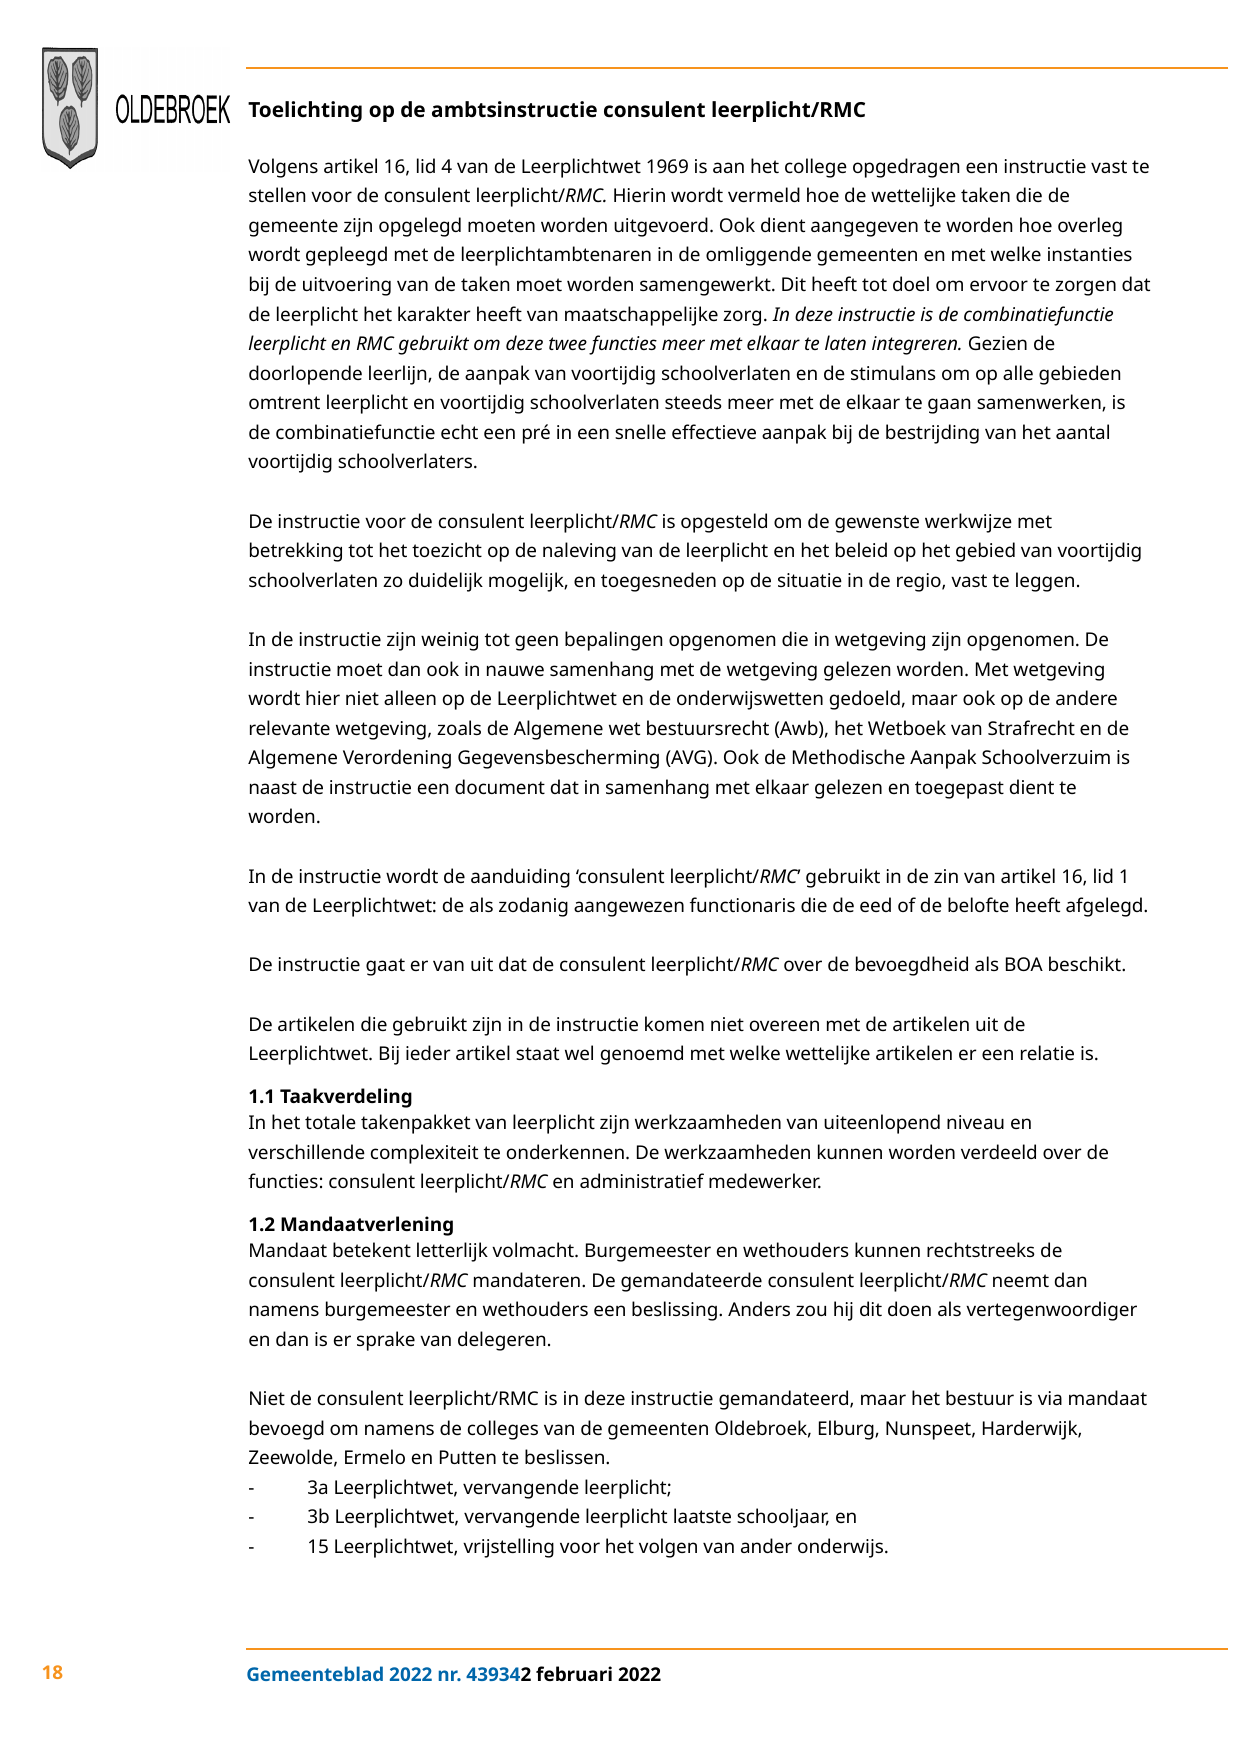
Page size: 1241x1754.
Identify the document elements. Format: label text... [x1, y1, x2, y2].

text 1.1 Taakverdeling [248, 1083, 1152, 1109]
text Toelichting op de ambtsinstructie consulent leerplicht/RMC [248, 95, 1152, 123]
list 15 Leerplichtwet, vrijstelling voor het volgen van ander onderwijs. [248, 1533, 1152, 1559]
text De instructie voor de consulent leerplicht/RMC is opgesteld om de gewenste werkwijze met betrekking tot het toezicht op de naleving van de leerplicht en het beleid op het gebied van voortijdig schoolverlaten zo duidelijk mogelijk, en toegesneden op de situatie in de regio, vast te leggen. [248, 508, 1152, 593]
text In de instructie wordt de aanduiding ‘consulent leerplicht/RMC’ gebruikt in de zin van artikel 16, lid 1 van de Leerplichtwet: de als zodanig aangewezen functionaris die de eed of de belofte heeft afgelegd. [248, 863, 1152, 918]
text 1.2 Mandaatverlening [248, 1212, 1152, 1237]
list 3b Leerplichtwet, vervangende leerplicht laatste schooljaar, en [248, 1503, 1152, 1529]
text De artikelen die gebruikt zijn in de instructie komen niet overeen met de artikelen uit de Leerplichtwet. Bij ieder artikel staat wel genoemd met welke wettelijke artikelen er een relatie is. [248, 1011, 1152, 1066]
text In de instructie zijn weinig tot geen bepalingen opgenomen die in wetgeving zijn opgenomen. De instructie moet dan ook in nauwe samenhang met de wetgeving gelezen worden. Met wetgeving wordt hier niet alleen op de Leerplichtwet en de onderwijswetten gedoeld, maar ook op de andere relevante wetgeving, zoals de Algemene wet bestuursrecht (Awb), het Wetboek van Strafrecht en de Algemene Verordening Gegevensbescherming (AVG). Ook de Methodische Aanpak Schoolverzuim is naast de instructie een document dat in samenhang met elkaar gelezen en toegepast dient te worden. [248, 626, 1152, 829]
text Mandaat betekent letterlijk volmacht. Burgemeester en wethouders kunnen rechtstreeks de consulent leerplicht/RMC mandateren. De gemandateerde consulent leerplicht/RMC neemt dan namens burgemeester en wethouders een beslissing. Anders zou hij dit doen als vertegenwoordiger en dan is er sprake van delegeren. [248, 1237, 1152, 1352]
text Volgens artikel 16, lid 4 van de Leerplichtwet 1969 is aan het college opgedragen een instructie vast te stellen voor de consulent leerplicht/RMC. Hierin wordt vermeld hoe de wettelijke taken die de gemeente zijn opgelegd moeten worden uitgevoerd. Ook dient aangegeven te worden hoe overleg wordt gepleegd met de leerplichtambtenaren in de omliggende gemeenten en met welke instanties bij de uitvoering van de taken moet worden samengewerkt. Dit heeft tot doel om ervoor te zorgen dat de leerplicht het karakter heeft van maatschappelijke zorg. In deze instructie is de combinatiefunctie leerplicht en RMC gebruikt om deze twee functies meer met elkaar te laten integreren. Gezien de doorlopende leerlijn, de aanpak van voortijdig schoolverlaten en de stimulans om op alle gebieden omtrent leerplicht en voortijdig schoolverlaten steeds meer met de elkaar te gaan samenwerken, is de combinatiefunctie echt een pré in een snelle effectieve aanpak bij de bestrijding van het aantal voortijdig schoolverlaters. [248, 153, 1152, 474]
list 3a Leerplichtwet, vervangende leerplicht; [248, 1474, 1152, 1500]
text In het totale takenpakket van leerplicht zijn werkzaamheden van uiteenlopend niveau en verschillende complexiteit te onderkennen. De werkzaamheden kunnen worden verdeeld over de functies: consulent leerplicht/RMC en administratief medewerker. [248, 1109, 1152, 1194]
text Niet de consulent leerplicht/RMC is in deze instructie gemandateerd, maar het bestuur is via mandaat bevoegd om namens de colleges van de gemeenten Oldebroek, Elburg, Nunspeet, Harderwijk, Zeewolde, Ermelo en Putten te beslissen. [248, 1385, 1152, 1470]
picture [41, 47, 231, 172]
text De instructie gaat er van uit dat de consulent leerplicht/RMC over de bevoegdheid als BOA beschikt. [248, 952, 1152, 977]
